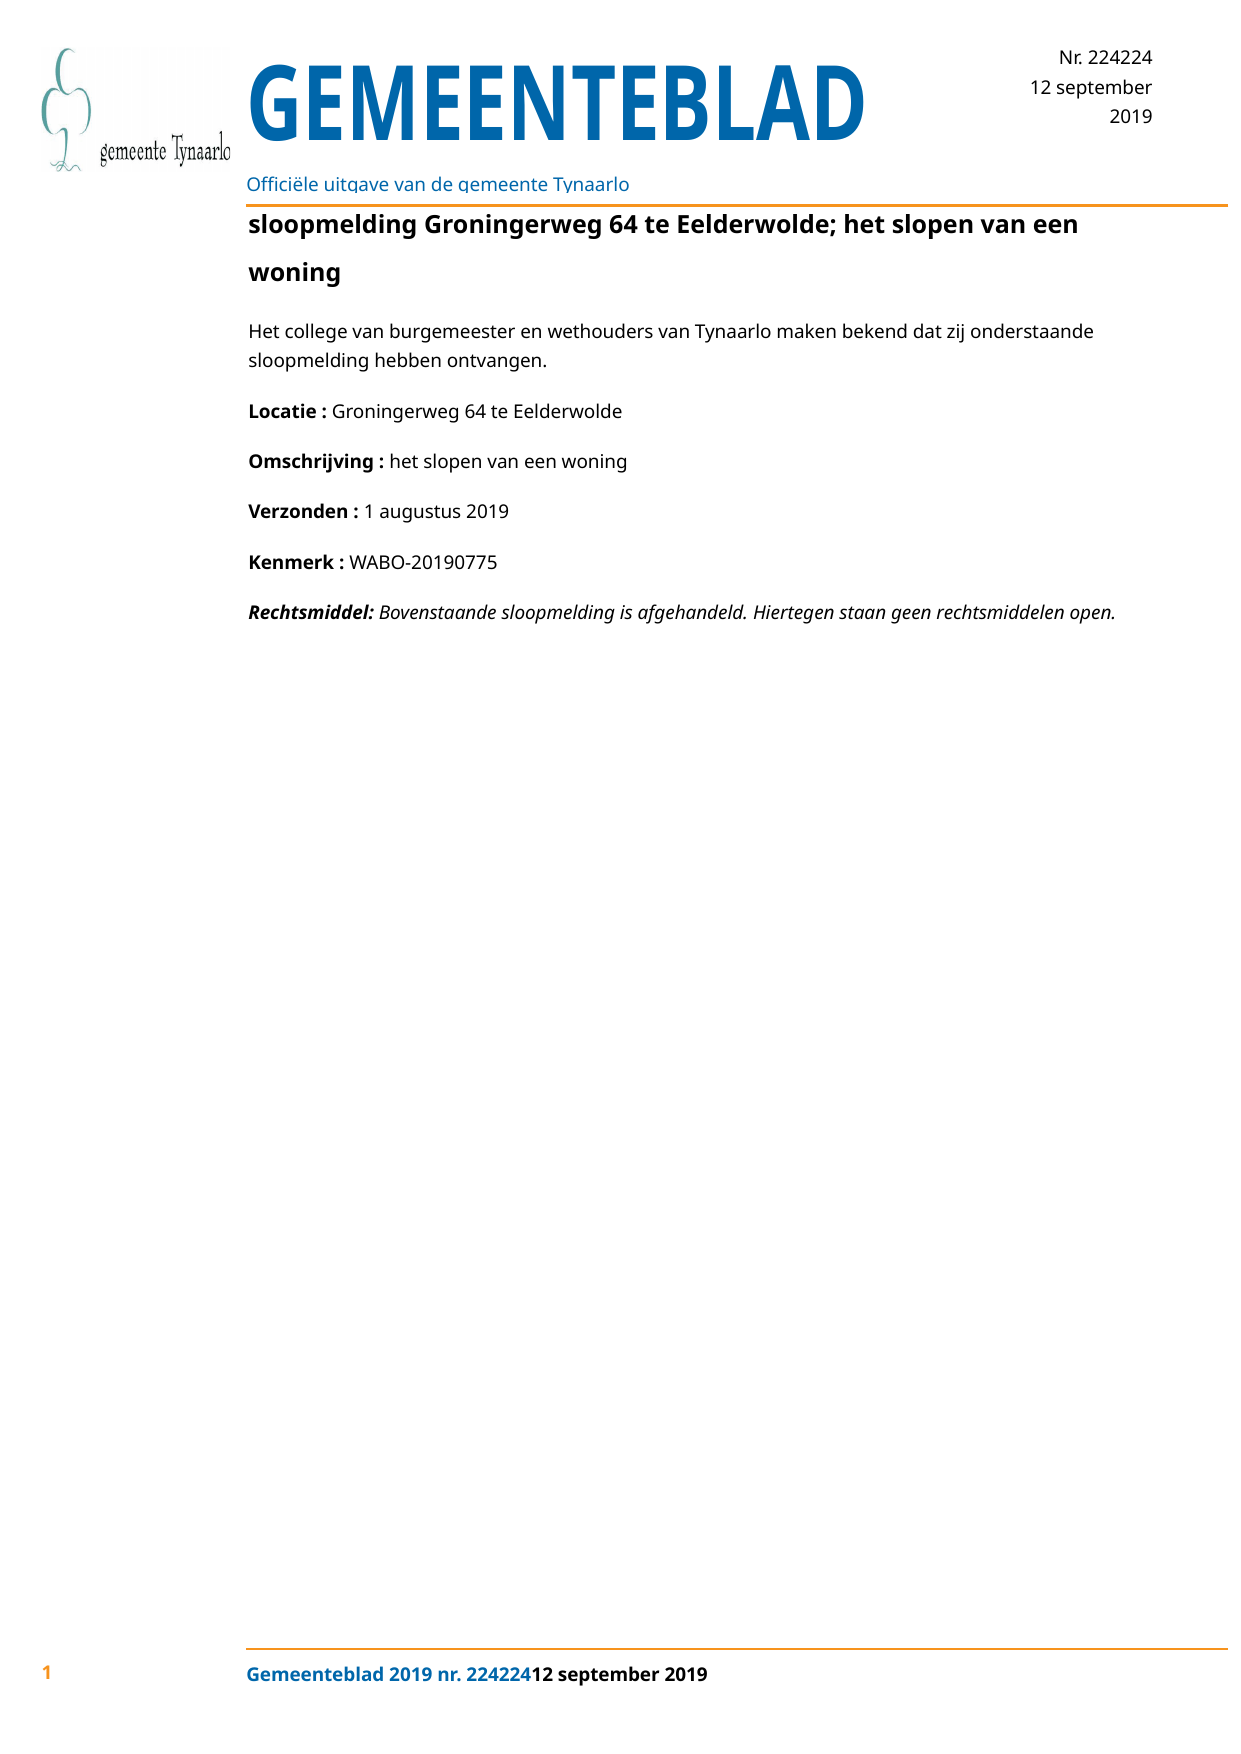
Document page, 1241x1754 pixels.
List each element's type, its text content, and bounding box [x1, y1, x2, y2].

text Rechtsmiddel: Bovenstaande sloopmelding is afgehandeld. Hiertegen staan geen rechtsmiddelen open. [248, 599, 1152, 625]
text Verzonden : 1 augustus 2019 [248, 499, 1152, 524]
text Omschrijving : het slopen van een woning [248, 448, 1152, 474]
text sloopmelding Groningerweg 64 te Eelderwolde; het slopen van een woning [248, 207, 1152, 288]
text Het college van burgemeester en wethouders van Tynaarlo maken bekend dat zij onderstaande sloopmelding hebben ontvangen. [248, 318, 1152, 373]
text Locatie : Groningerweg 64 te Eelderwolde [248, 398, 1152, 424]
text Kenmerk : WABO-20190775 [248, 549, 1152, 575]
picture [41, 47, 231, 172]
